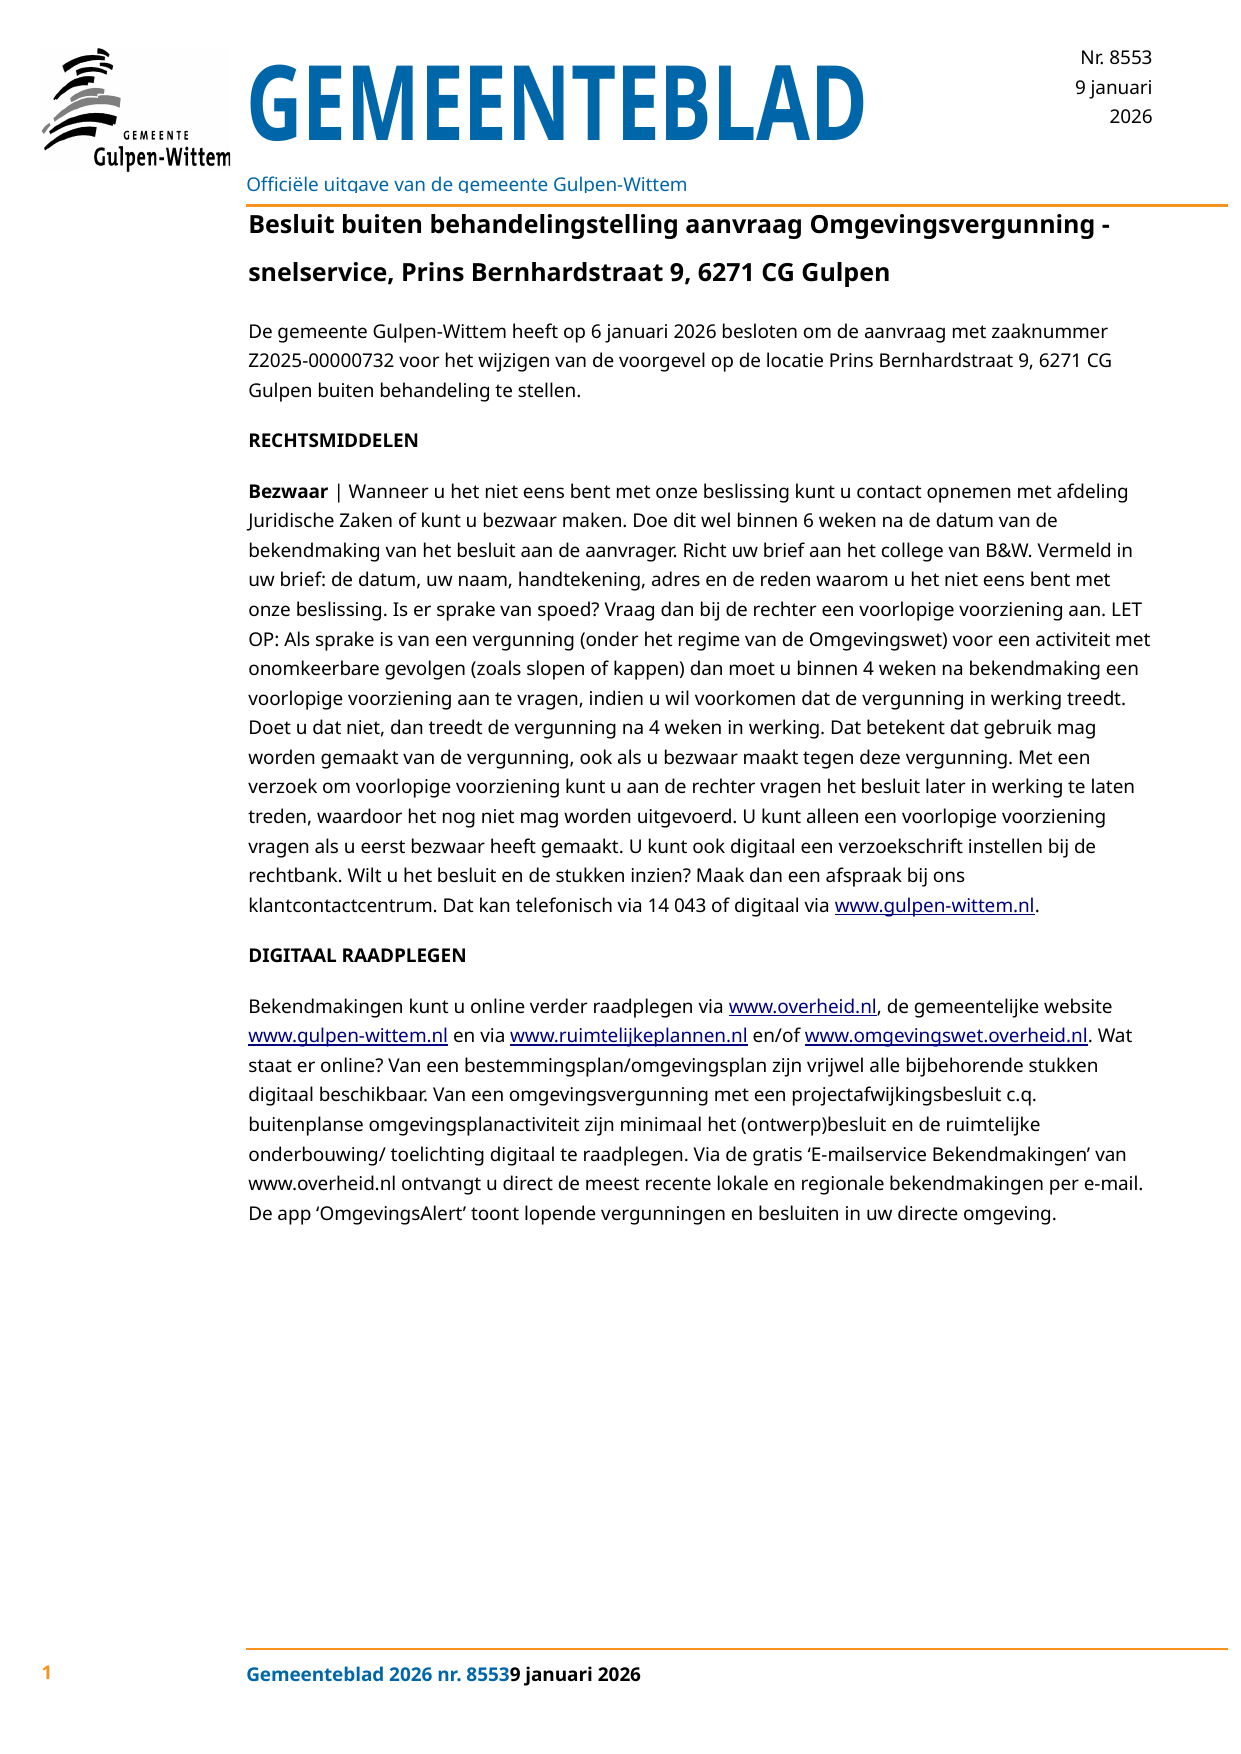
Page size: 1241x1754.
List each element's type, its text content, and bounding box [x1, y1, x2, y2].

text Bekendmakingen kunt u online verder raadplegen via www.overheid.nl, de gemeentelijke website www.gulpen-wittem.nl en via www.ruimtelijkeplannen.nl en/of www.omgevingswet.overheid.nl. Wat staat er online? Van een bestemmingsplan/omgevingsplan zijn vrijwel alle bijbehorende stukken digitaal beschikbaar. Van een omgevingsvergunning met een projectafwijkingsbesluit c.q. buitenplanse omgevingsplanactiviteit zijn minimaal het (ontwerp)besluit en de ruimtelijke onderbouwing/ toelichting digitaal te raadplegen. Via de gratis ‘E-mailservice Bekendmakingen’ van www.overheid.nl ontvangt u direct de meest recente lokale en regionale bekendmakingen per e-mail. De app ‘OmgevingsAlert’ toont lopende vergunningen en besluiten in uw directe omgeving. [248, 993, 1152, 1226]
text Bezwaar | Wanneer u het niet eens bent met onze beslissing kunt u contact opnemen met afdeling Juridische Zaken of kunt u bezwaar maken. Doe dit wel binnen 6 weken na de datum van de bekendmaking van het besluit aan de aanvrager. Richt uw brief aan het college van B&W. Vermeld in uw brief: de datum, uw naam, handtekening, adres en de reden waarom u het niet eens bent met onze beslissing. Is er sprake van spoed? Vraag dan bij de rechter een voorlopige voorziening aan. LET OP: Als sprake is van een vergunning (onder het regime van de Omgevingswet) voor een activiteit met onomkeerbare gevolgen (zoals slopen of kappen) dan moet u binnen 4 weken na bekendmaking een voorlopige voorziening aan te vragen, indien u wil voorkomen dat de vergunning in werking treedt. Doet u dat niet, dan treedt de vergunning na 4 weken in werking. Dat betekent dat gebruik mag worden gemaakt van de vergunning, ook als u bezwaar maakt tegen deze vergunning. Met een verzoek om voorlopige voorziening kunt u aan de rechter vragen het besluit later in werking te laten treden, waardoor het nog niet mag worden uitgevoerd. U kunt alleen een voorlopige voorziening vragen als u eerst bezwaar heeft gemaakt. U kunt ook digitaal een verzoekschrift instellen bij de rechtbank. Wilt u het besluit en de stukken inzien? Maak dan een afspraak bij ons klantcontactcentrum. Dat kan telefonisch via 14 043 of digitaal via www.gulpen-wittem.nl. [248, 478, 1152, 918]
text RECHTSMIDDELEN [248, 427, 1152, 453]
picture [41, 47, 231, 172]
text DIGITAAL RAADPLEGEN [248, 942, 1152, 968]
text Besluit buiten behandelingstelling aanvraag Omgevingsvergunning - snelservice, Prins Bernhardstraat 9, 6271 CG Gulpen [248, 207, 1152, 288]
text De gemeente Gulpen-Wittem heeft op 6 januari 2026 besloten om de aanvraag met zaaknummer Z2025-00000732 voor het wijzigen van de voorgevel op de locatie Prins Bernhardstraat 9, 6271 CG Gulpen buiten behandeling te stellen. [248, 318, 1152, 403]
